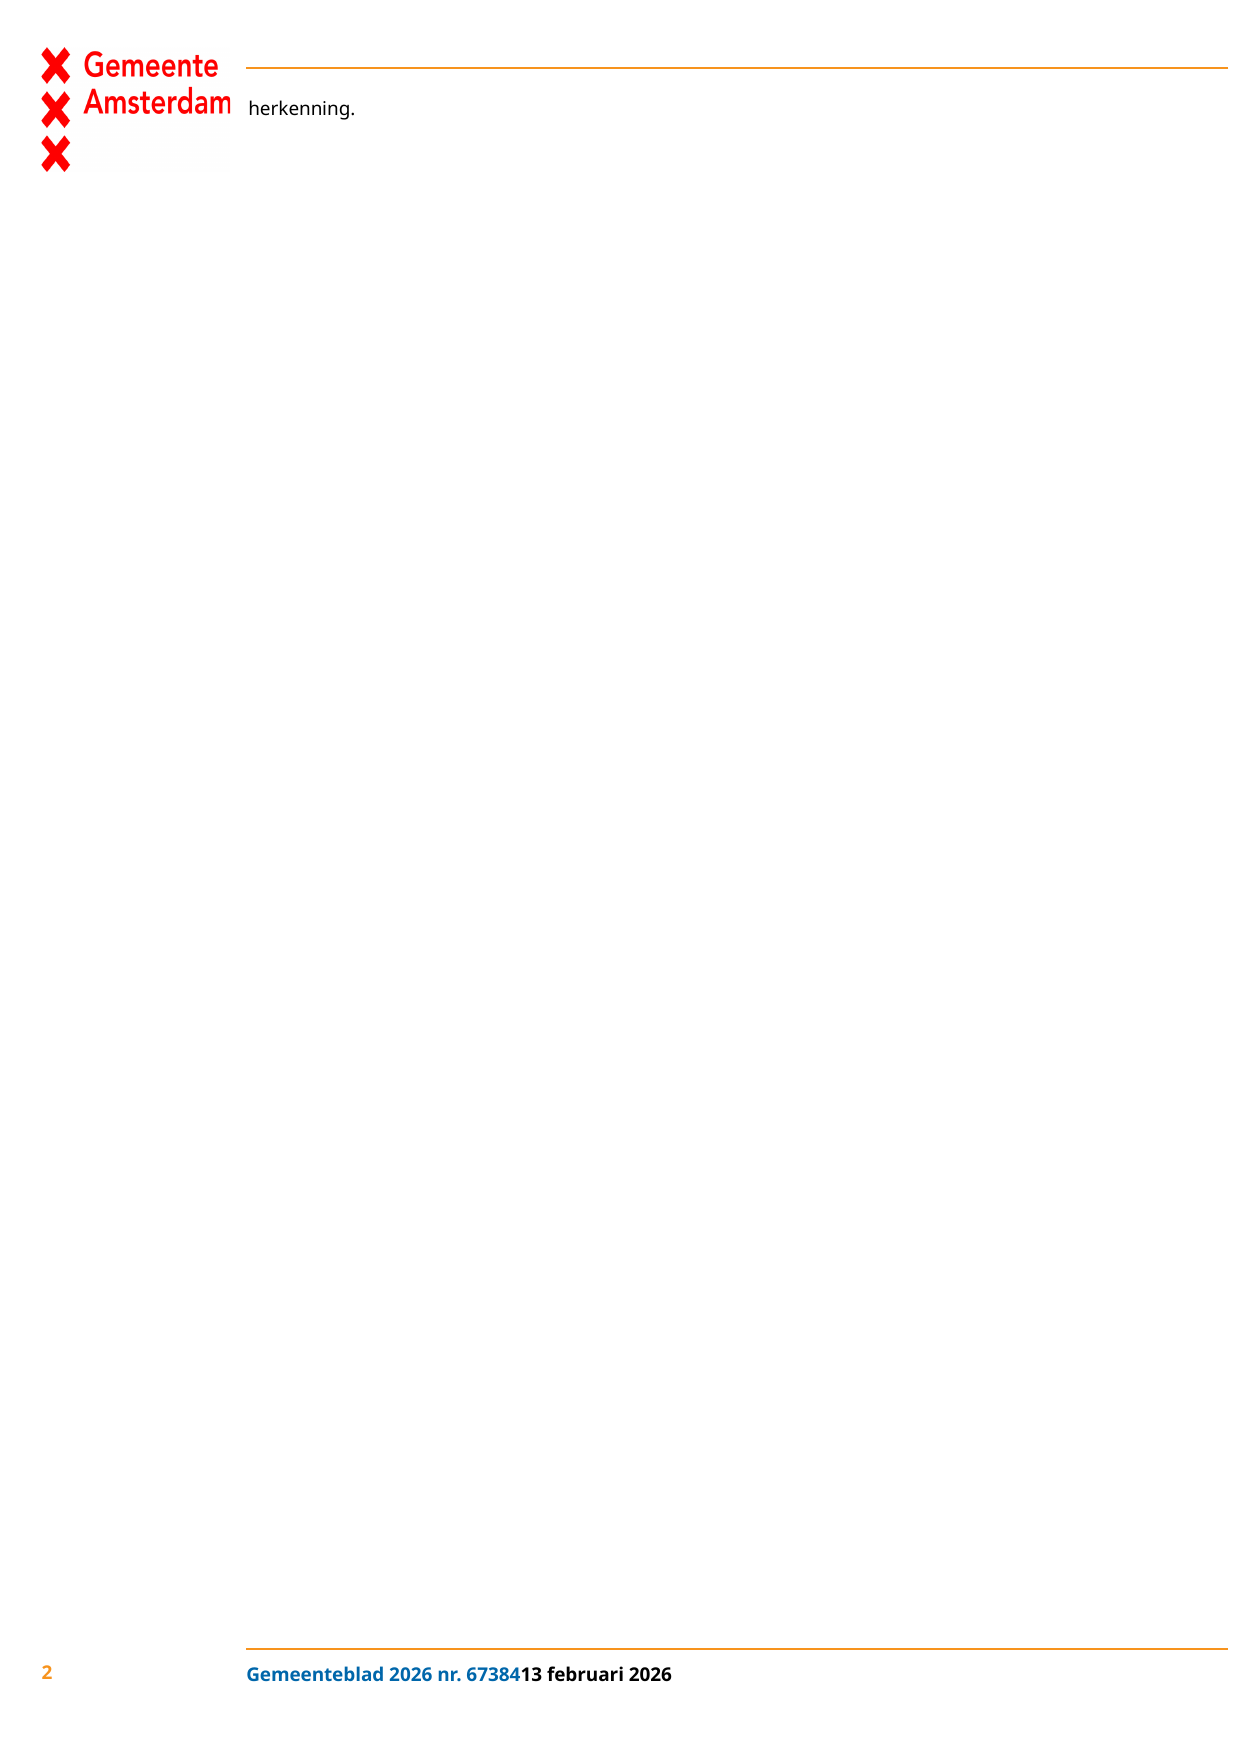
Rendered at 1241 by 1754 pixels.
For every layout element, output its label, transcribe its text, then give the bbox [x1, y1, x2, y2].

text herkenning. [248, 95, 1152, 121]
picture [41, 47, 231, 172]
